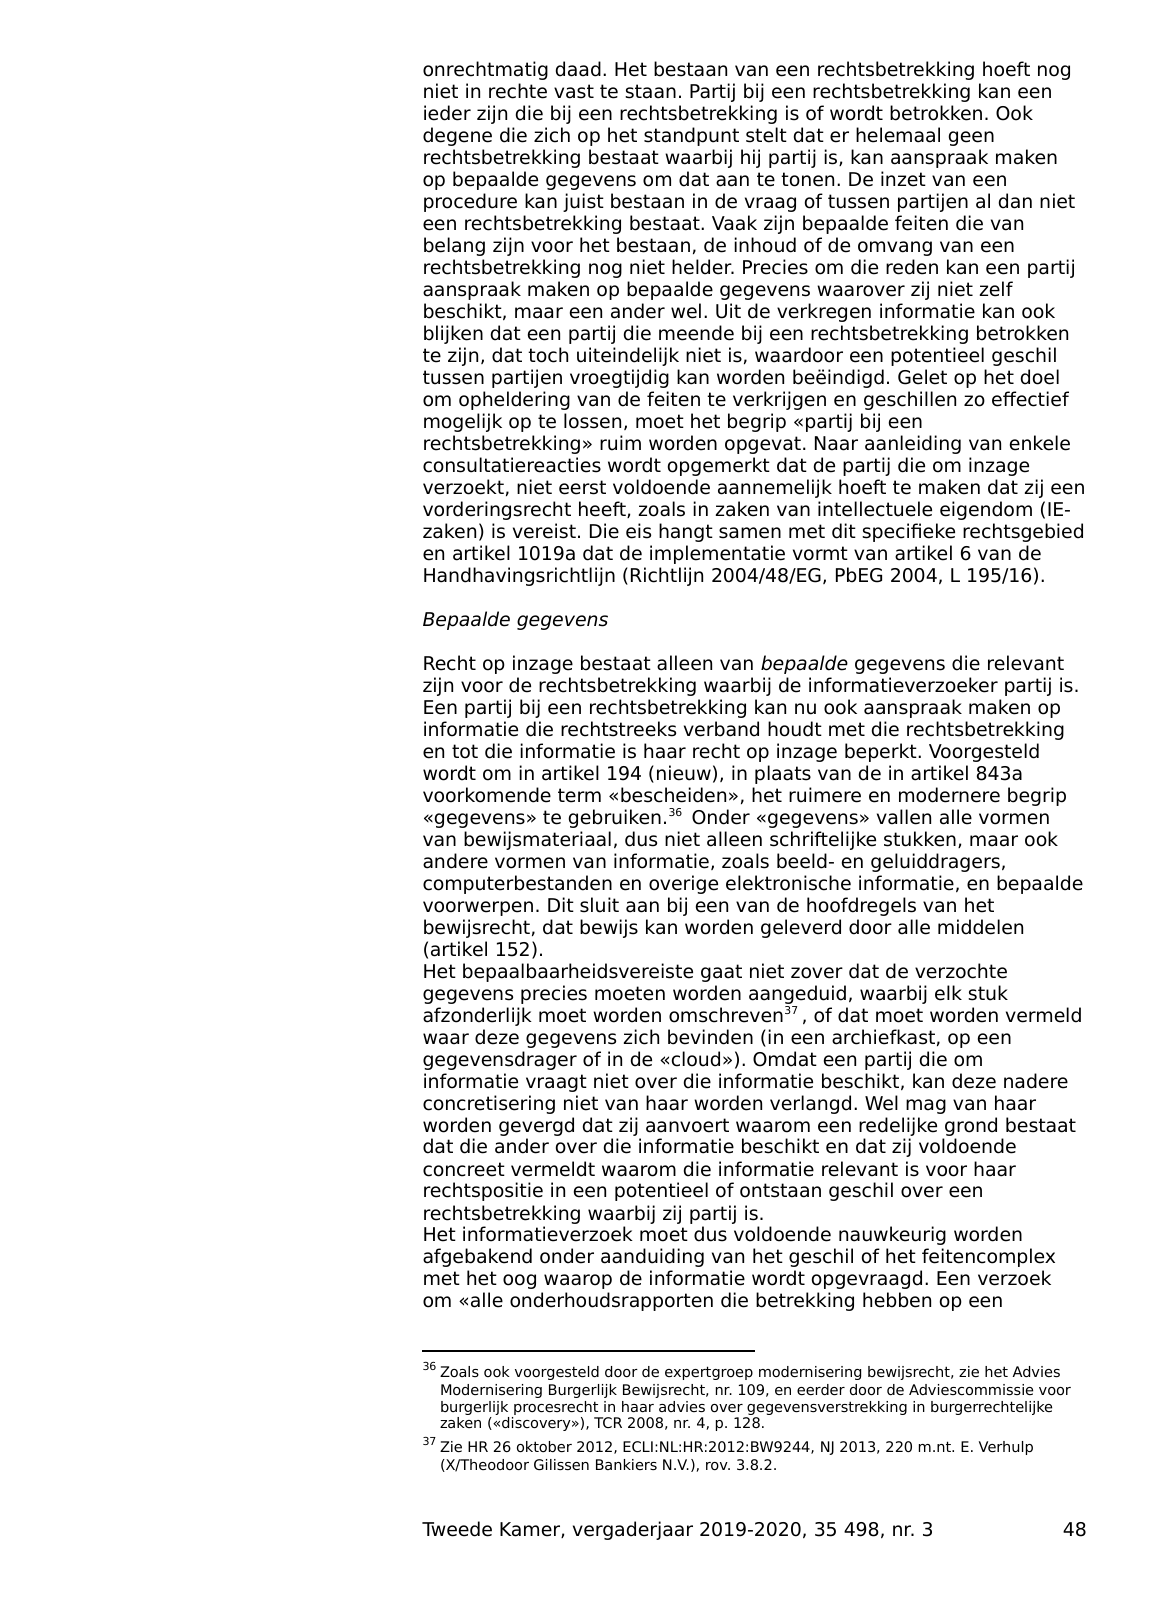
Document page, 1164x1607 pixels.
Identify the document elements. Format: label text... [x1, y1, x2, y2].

text Zie HR 26 oktober 2012, ECLI:NL:HR:2012:BW9244, NJ 2013, 220 m.nt. E. Verhulp (X/Theodoor Gilissen Bankiers N.V.), rov. 3.8.2. [422, 1435, 1087, 1474]
text Recht op inzage bestaat alleen van bepaalde gegevens die relevant zijn voor de rechtsbetrekking waarbij de informatieverzoeker partij is. Een partij bij een rechtsbetrekking kan nu ook aanspraak maken op informatie die rechtstreeks verband houdt met die rechtsbetrekking en tot die informatie is haar recht op inzage beperkt. Voorgesteld wordt om in artikel 194 (nieuw), in plaats van de in artikel 843a voorkomende term «bescheiden», het ruimere en modernere begrip «gegevens» te gebruiken. Onder «gegevens» vallen alle vormen van bewijsmateriaal, dus niet alleen schriftelijke stukken, maar ook andere vormen van informatie, zoals beeld- en geluiddragers, computerbestanden en overige elektronische informatie, en bepaalde voorwerpen. Dit sluit aan bij een van de hoofdregels van het bewijsrecht, dat bewijs kan worden geleverd door alle middelen (artikel 152). [422, 653, 1087, 961]
text onrechtmatig daad. Het bestaan van een rechtsbetrekking hoeft nog niet in rechte vast te staan. Partij bij een rechtsbetrekking kan een ieder zijn die bij een rechtsbetrekking is of wordt betrokken. Ook degene die zich op het standpunt stelt dat er helemaal geen rechtsbetrekking bestaat waarbij hij partij is, kan aanspraak maken op bepaalde gegevens om dat aan te tonen. De inzet van een procedure kan juist bestaan in de vraag of tussen partijen al dan niet een rechtsbetrekking bestaat. Vaak zijn bepaalde feiten die van belang zijn voor het bestaan, de inhoud of de omvang van een rechtsbetrekking nog niet helder. Precies om die reden kan een partij aanspraak maken op bepaalde gegevens waarover zij niet zelf beschikt, maar een ander wel. Uit de verkregen informatie kan ook blijken dat een partij die meende bij een rechtsbetrekking betrokken te zijn, dat toch uiteindelijk niet is, waardoor een potentieel geschil tussen partijen vroegtijdig kan worden beëindigd. Gelet op het doel om opheldering van de feiten te verkrijgen en geschillen zo effectief mogelijk op te lossen, moet het begrip «partij bij een rechtsbetrekking» ruim worden opgevat. Naar aanleiding van enkele consultatiereacties wordt opgemerkt dat de partij die om inzage verzoekt, niet eerst voldoende aannemelijk hoeft te maken dat zij een vorderingsrecht heeft, zoals in zaken van intellectuele eigendom (IE-zaken) is vereist. Die eis hangt samen met dit specifieke rechtsgebied en artikel 1019a dat de implementatie vormt van artikel 6 van de Handhavingsrichtlijn (Richtlijn 2004/48/EG, PbEG 2004, L 195/16). [422, 59, 1087, 587]
text Het bepaalbaarheidsvereiste gaat niet zover dat de verzochte gegevens precies moeten worden aangeduid, waarbij elk stuk afzonderlijk moet worden omschreven, of dat moet worden vermeld waar deze gegevens zich bevinden (in een archiefkast, op een gegevensdrager of in de «cloud»). Omdat een partij die om informatie vraagt niet over die informatie beschikt, kan deze nadere concretisering niet van haar worden verlangd. Wel mag van haar worden gevergd dat zij aanvoert waarom een redelijke grond bestaat dat die ander over die informatie beschikt en dat zij voldoende concreet vermeldt waarom die informatie relevant is voor haar rechtspositie in een potentieel of ontstaan geschil over een rechtsbetrekking waarbij zij partij is. [422, 961, 1087, 1224]
text Het informatieverzoek moet dus voldoende nauwkeurig worden afgebakend onder aanduiding van het geschil of het feitencomplex met het oog waarop de informatie wordt opgevraagd. Een verzoek om «alle onderhoudsrapporten die betrekking hebben op een [422, 1224, 1087, 1312]
text Zoals ook voorgesteld door de expertgroep modernisering bewijsrecht, zie het Advies Modernisering Burgerlijk Bewijsrecht, nr. 109, en eerder door de Adviescommissie voor burgerlijk procesrecht in haar advies over gegevensverstrekking in burgerrechtelijke zaken («discovery»), TCR 2008, nr. 4, p. 128. [422, 1360, 1087, 1432]
subtitle Bepaalde gegevens [422, 609, 1087, 631]
